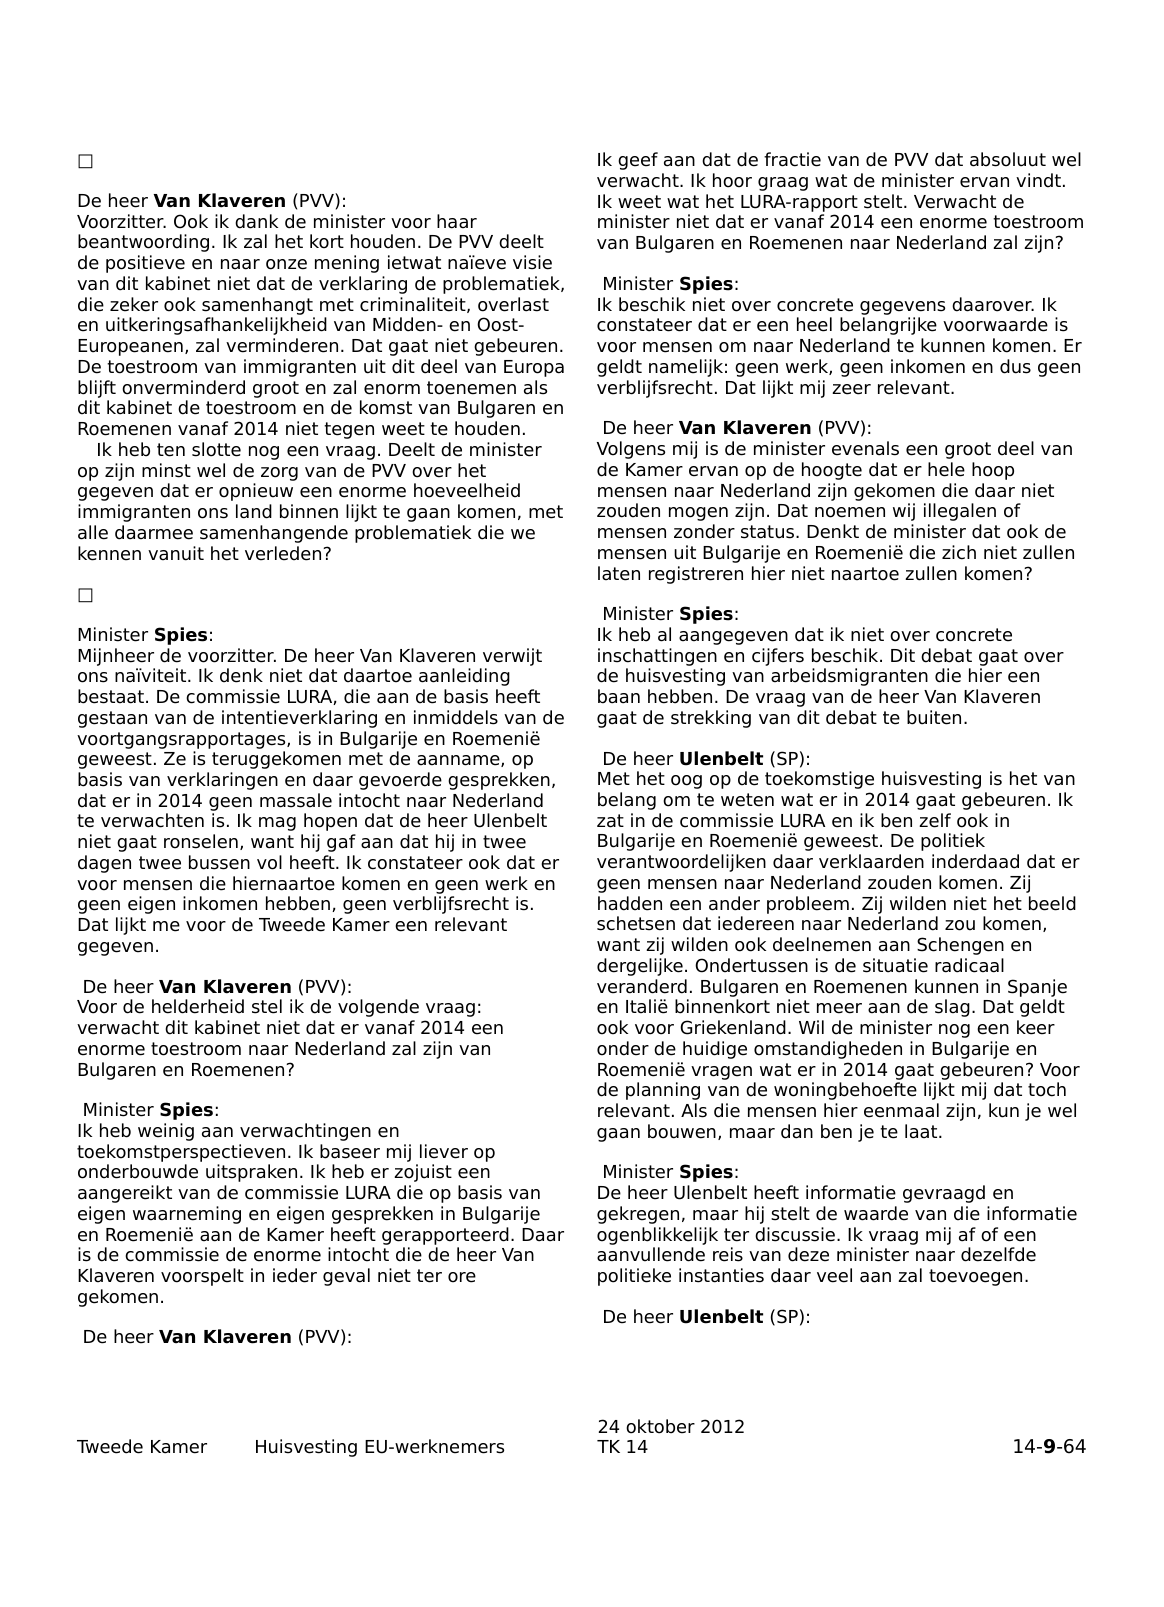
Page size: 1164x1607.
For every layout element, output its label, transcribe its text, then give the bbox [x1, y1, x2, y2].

text Minister Spies: [596, 1162, 1087, 1183]
text De heer Van Klaveren (PVV): [77, 191, 567, 212]
text Ik heb weinig aan verwachtingen en toekomstperspectieven. Ik baseer mij liever op onderbouwde uitspraken. Ik heb er zojuist een aangereikt van de commissie LURA die op basis van eigen waarneming en eigen gesprekken in Bulgarije en Roemenië aan de Kamer heeft gerapporteerd. Daar is de commissie de enorme intocht die de heer Van Klaveren voorspelt in ieder geval niet ter ore gekomen. [77, 1121, 567, 1307]
text De heer Ulenbelt (SP): [596, 1307, 1087, 1327]
text Mijnheer de voorzitter. De heer Van Klaveren verwijt ons naïviteit. Ik denk niet dat daartoe aanleiding bestaat. De commissie LURA, die aan de basis heeft gestaan van de intentieverklaring en inmiddels van de voortgangsrapportages, is in Bulgarije en Roemenië geweest. Ze is teruggekomen met de aanname, op basis van verklaringen en daar gevoerde gesprekken, dat er in 2014 geen massale intocht naar Nederland te verwachten is. Ik mag hopen dat de heer Ulenbelt niet gaat ronselen, want hij gaf aan dat hij in twee dagen twee bussen vol heeft. Ik constateer ook dat er voor mensen die hiernaartoe komen en geen werk en geen eigen inkomen hebben, geen verblijfsrecht is. Dat lijkt me voor de Tweede Kamer een relevant gegeven. [77, 646, 567, 956]
text Minister Spies: [596, 604, 1087, 625]
text De heer Ulenbelt (SP): [596, 748, 1087, 769]
text Minister Spies: [596, 274, 1087, 294]
text Minister Spies: [77, 625, 567, 646]
text De heer Van Klaveren (PVV): [77, 976, 567, 997]
text □ [77, 150, 567, 171]
text Minister Spies: [77, 1100, 567, 1121]
text Ik geef aan dat de fractie van de PVV dat absoluut wel verwacht. Ik hoor graag wat de minister ervan vindt. Ik weet wat het LURA-rapport stelt. Verwacht de minister niet dat er vanaf 2014 een enorme toestroom van Bulgaren en Roemenen naar Nederland zal zijn? [596, 150, 1087, 254]
text Ik heb ten slotte nog een vraag. Deelt de minister op zijn minst wel de zorg van de PVV over het gegeven dat er opnieuw een enorme hoeveelheid immigranten ons land binnen lijkt te gaan komen, met alle daarmee samenhangende problematiek die we kennen vanuit het verleden? [77, 440, 567, 564]
text Ik heb al aangegeven dat ik niet over concrete inschattingen en cijfers beschik. Dit debat gaat over de huisvesting van arbeidsmigranten die hier een baan hebben. De vraag van de heer Van Klaveren gaat de strekking van dit debat te buiten. [596, 625, 1087, 728]
text De heer Van Klaveren (PVV): [596, 418, 1087, 439]
text Met het oog op de toekomstige huisvesting is het van belang om te weten wat er in 2014 gaat gebeuren. Ik zat in de commissie LURA en ik ben zelf ook in Bulgarije en Roemenië geweest. De politiek verantwoordelijken daar verklaarden inderdaad dat er geen mensen naar Nederland zouden komen. Zij hadden een ander probleem. Zij wilden niet het beeld schetsen dat iedereen naar Nederland zou komen, want zij wilden ook deelnemen aan Schengen en dergelijke. Ondertussen is de situatie radicaal veranderd. Bulgaren en Roemenen kunnen in Spanje en Italië binnenkort niet meer aan de slag. Dat geldt ook voor Griekenland. Wil de minister nog een keer onder de huidige omstandigheden in Bulgarije en Roemenië vragen wat er in 2014 gaat gebeuren? Voor de planning van de woningbehoefte lijkt mij dat toch relevant. Als die mensen hier eenmaal zijn, kun je wel gaan bouwen, maar dan ben je te laat. [596, 769, 1087, 1142]
text Volgens mij is de minister evenals een groot deel van de Kamer ervan op de hoogte dat er hele hoop mensen naar Nederland zijn gekomen die daar niet zouden mogen zijn. Dat noemen wij illegalen of mensen zonder status. Denkt de minister dat ook de mensen uit Bulgarije en Roemenië die zich niet zullen laten registreren hier niet naartoe zullen komen? [596, 439, 1087, 584]
text Ik beschik niet over concrete gegevens daarover. Ik constateer dat er een heel belangrijke voorwaarde is voor mensen om naar Nederland te kunnen komen. Er geldt namelijk: geen werk, geen inkomen en dus geen verblijfsrecht. Dat lijkt mij zeer relevant. [596, 294, 1087, 398]
text De heer Van Klaveren (PVV): [77, 1327, 567, 1348]
text Voor de helderheid stel ik de volgende vraag: verwacht dit kabinet niet dat er vanaf 2014 een enorme toestroom naar Nederland zal zijn van Bulgaren en Roemenen? [77, 997, 567, 1080]
text Voorzitter. Ook ik dank de minister voor haar beantwoording. Ik zal het kort houden. De PVV deelt de positieve en naar onze mening ietwat naïeve visie van dit kabinet niet dat de verklaring de problematiek, die zeker ook samenhangt met criminaliteit, overlast en uitkeringsafhankelijkheid van Midden- en Oost-Europeanen, zal verminderen. Dat gaat niet gebeuren. De toestroom van immigranten uit dit deel van Europa blijft onverminderd groot en zal enorm toenemen als dit kabinet de toestroom en de komst van Bulgaren en Roemenen vanaf 2014 niet tegen weet te houden. [77, 212, 567, 440]
text De heer Ulenbelt heeft informatie gevraagd en gekregen, maar hij stelt de waarde van die informatie ogenblikkelijk ter discussie. Ik vraag mij af of een aanvullende reis van deze minister naar dezelfde politieke instanties daar veel aan zal toevoegen. [596, 1183, 1087, 1287]
text □ [77, 584, 567, 605]
